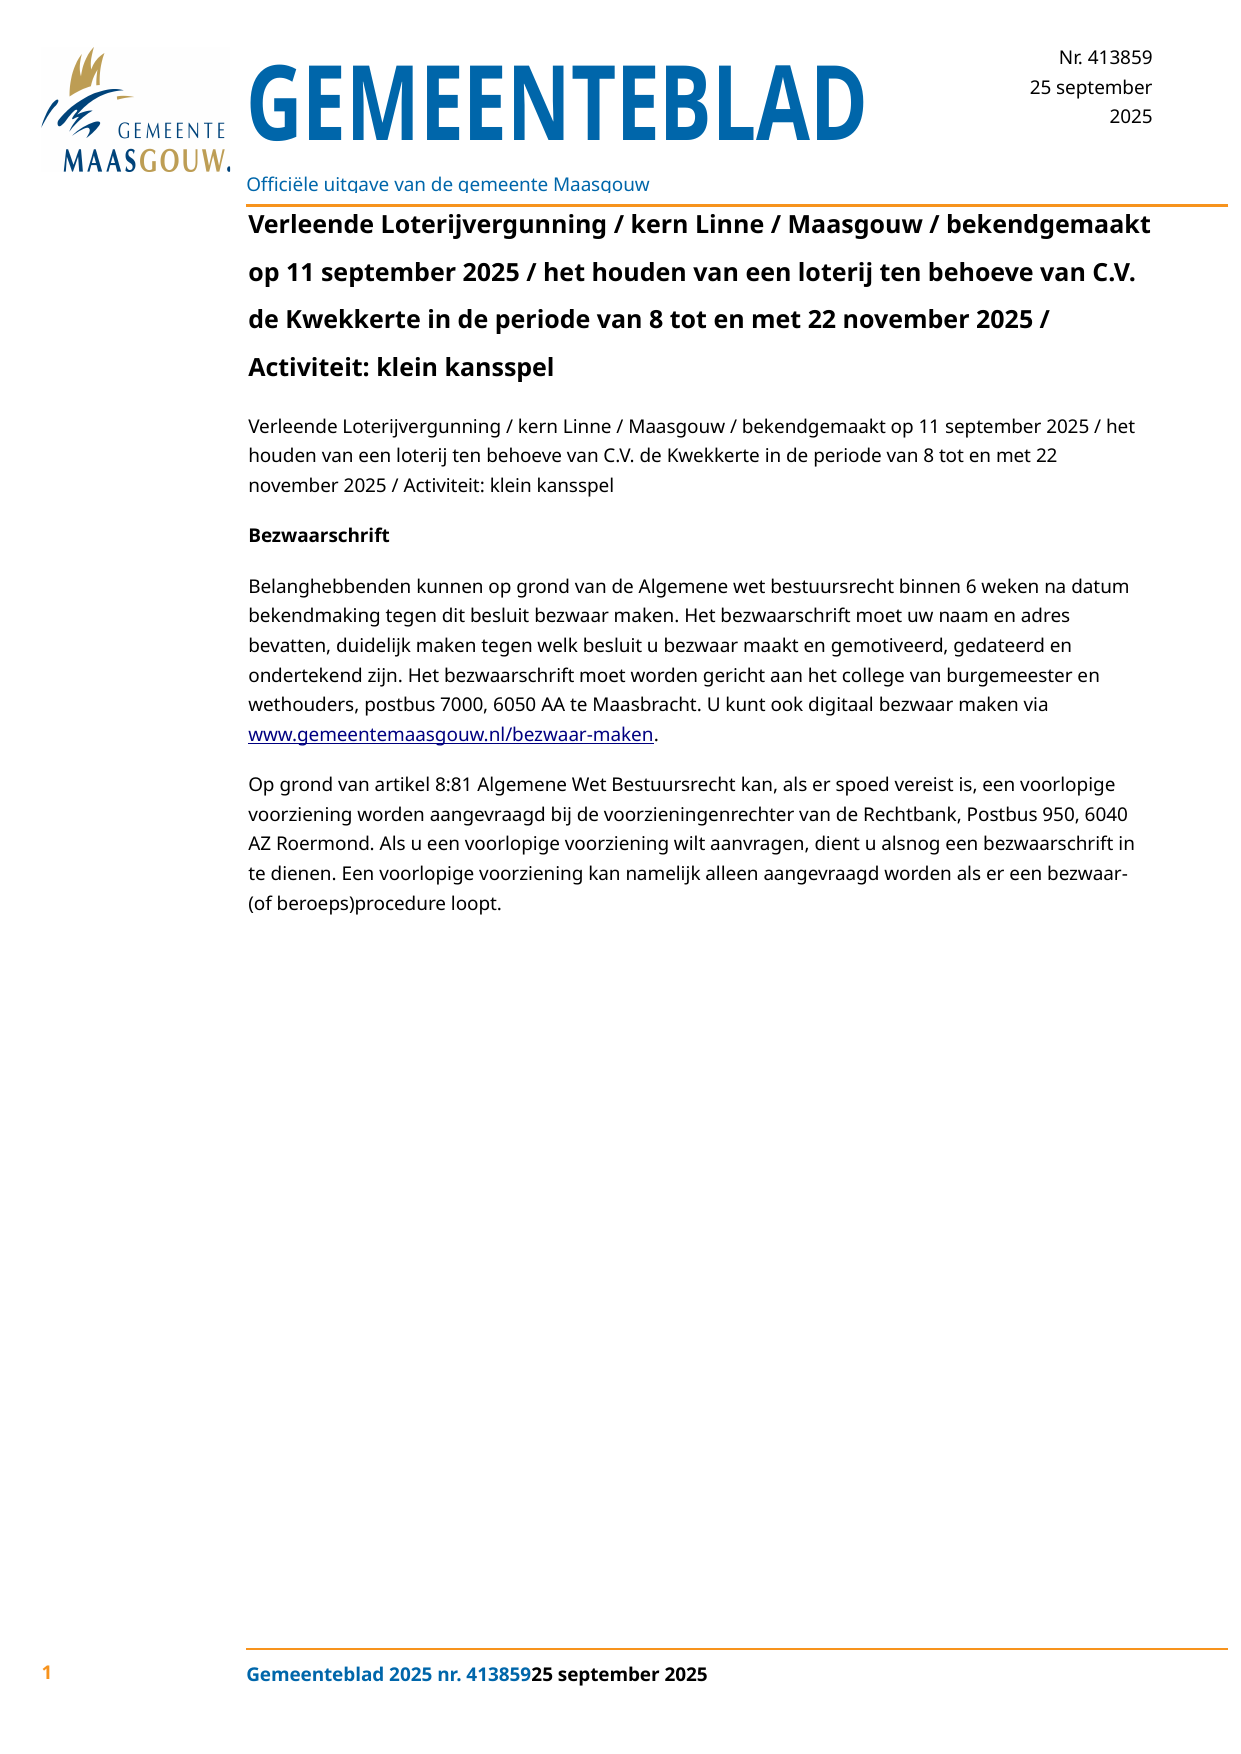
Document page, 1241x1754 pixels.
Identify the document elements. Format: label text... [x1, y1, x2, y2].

text Belanghebbenden kunnen op grond van de Algemene wet bestuursrecht binnen 6 weken na datum bekendmaking tegen dit besluit bezwaar maken. Het bezwaarschrift moet uw naam en adres bevatten, duidelijk maken tegen welk besluit u bezwaar maakt en gemotiveerd, gedateerd en ondertekend zijn. Het bezwaarschrift moet worden gericht aan het college van burgemeester en wethouders, postbus 7000, 6050 AA te Maasbracht. U kunt ook digitaal bezwaar maken via www.gemeentemaasgouw.nl/bezwaar-maken. [248, 573, 1152, 747]
text Verleende Loterijvergunning / kern Linne / Maasgouw / bekendgemaakt op 11 september 2025 / het houden van een loterij ten behoeve van C.V. de Kwekkerte in de periode van 8 tot en met 22 november 2025 / Activiteit: klein kansspel [248, 207, 1152, 384]
text Op grond van artikel 8:81 Algemene Wet Bestuursrecht kan, als er spoed vereist is, een voorlopige voorziening worden aangevraagd bij de voorzieningenrechter van de Rechtbank, Postbus 950, 6040 AZ Roermond. Als u een voorlopige voorziening wilt aanvragen, dient u alsnog een bezwaarschrift in te dienen. Een voorlopige voorziening kan namelijk alleen aangevraagd worden als er een bezwaar- (of beroeps)procedure loopt. [248, 771, 1152, 916]
text Verleende Loterijvergunning / kern Linne / Maasgouw / bekendgemaakt op 11 september 2025 / het houden van een loterij ten behoeve van C.V. de Kwekkerte in de periode van 8 tot en met 22 november 2025 / Activiteit: klein kansspel [248, 413, 1152, 498]
text Bezwaarschrift [248, 523, 1152, 548]
picture [41, 47, 231, 172]
